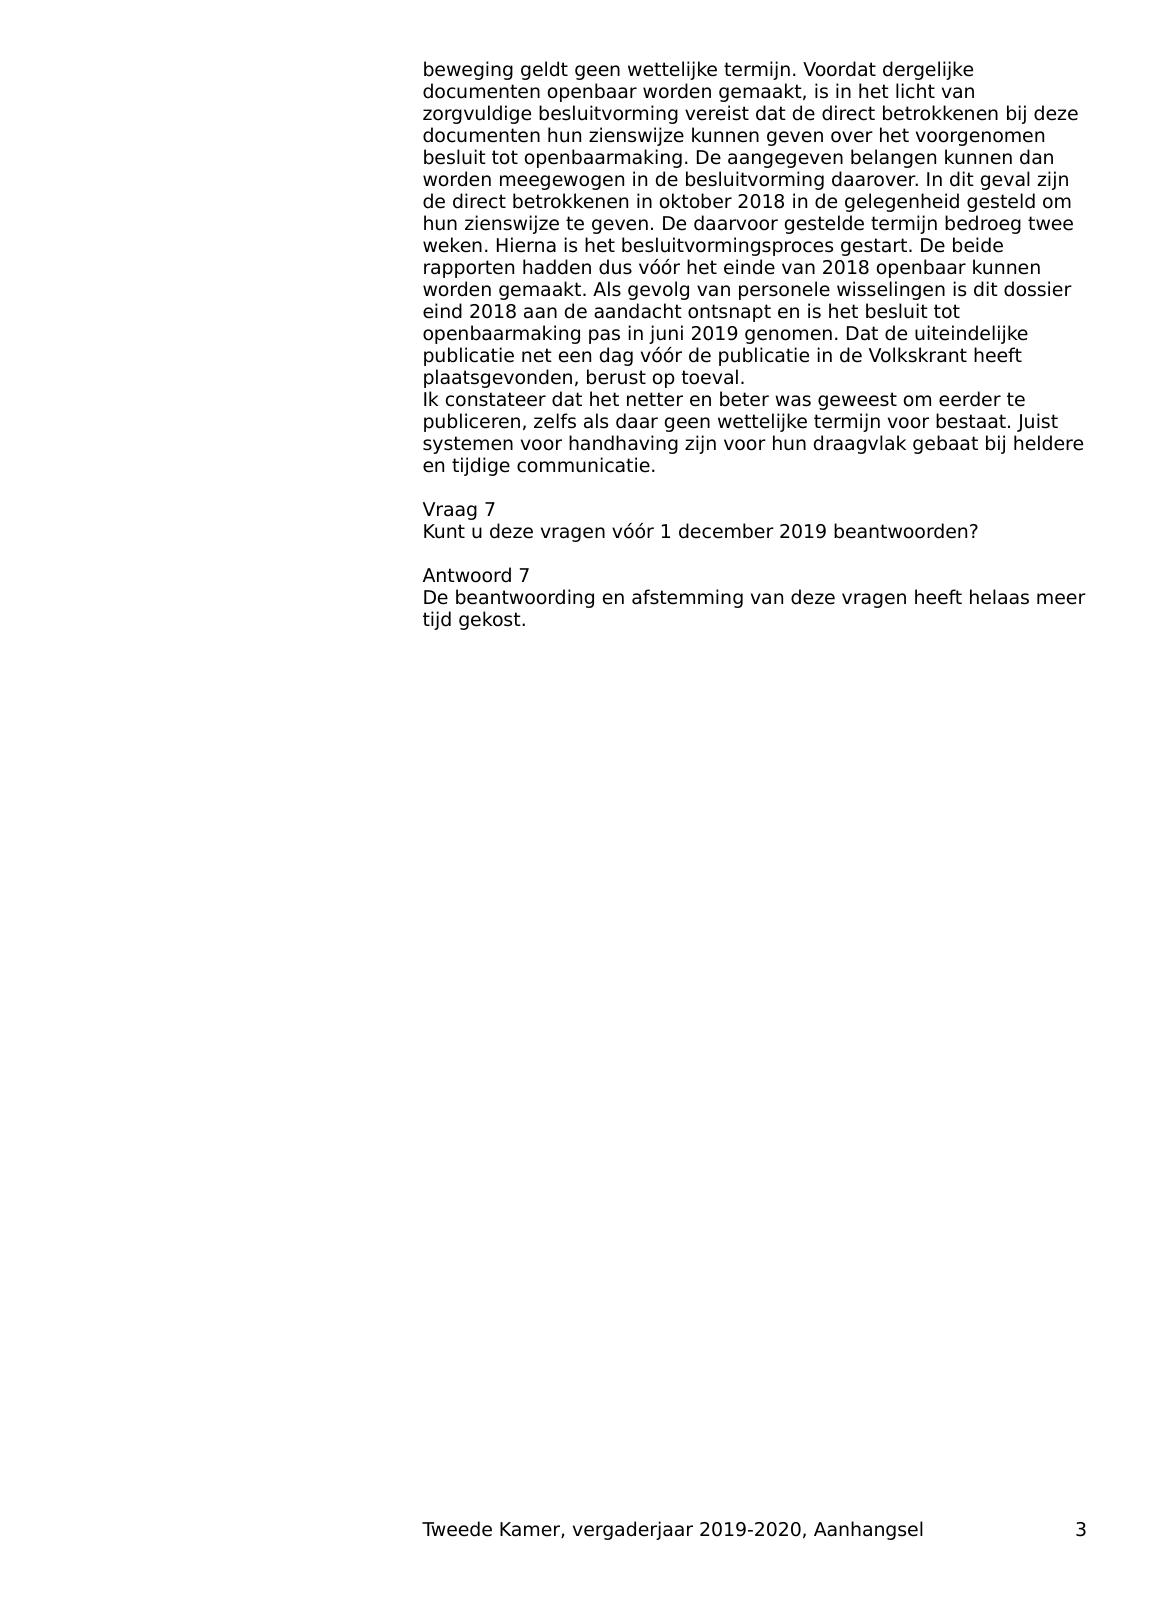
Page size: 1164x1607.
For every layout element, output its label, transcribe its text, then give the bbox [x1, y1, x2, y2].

text Antwoord 7 [422, 565, 1087, 587]
text Kunt u deze vragen vóór 1 december 2019 beantwoorden? [422, 521, 1087, 543]
text beweging geldt geen wettelijke termijn. Voordat dergelijke documenten openbaar worden gemaakt, is in het licht van zorgvuldige besluitvorming vereist dat de direct betrokkenen bij deze documenten hun zienswijze kunnen geven over het voorgenomen besluit tot openbaarmaking. De aangegeven belangen kunnen dan worden meegewogen in de besluitvorming daarover. In dit geval zijn de direct betrokkenen in oktober 2018 in de gelegenheid gesteld om hun zienswijze te geven. De daarvoor gestelde termijn bedroeg twee weken. Hierna is het besluitvormingsproces gestart. De beide rapporten hadden dus vóór het einde van 2018 openbaar kunnen worden gemaakt. Als gevolg van personele wisselingen is dit dossier eind 2018 aan de aandacht ontsnapt en is het besluit tot openbaarmaking pas in juni 2019 genomen. Dat de uiteindelijke publicatie net een dag vóór de publicatie in de Volkskrant heeft plaatsgevonden, berust op toeval. [422, 59, 1087, 389]
text De beantwoording en afstemming van deze vragen heeft helaas meer tijd gekost. [422, 587, 1087, 631]
text Ik constateer dat het netter en beter was geweest om eerder te publiceren, zelfs als daar geen wettelijke termijn voor bestaat. Juist systemen voor handhaving zijn voor hun draagvlak gebaat bij heldere en tijdige communicatie. [422, 389, 1087, 477]
text Vraag 7 [422, 499, 1087, 521]
